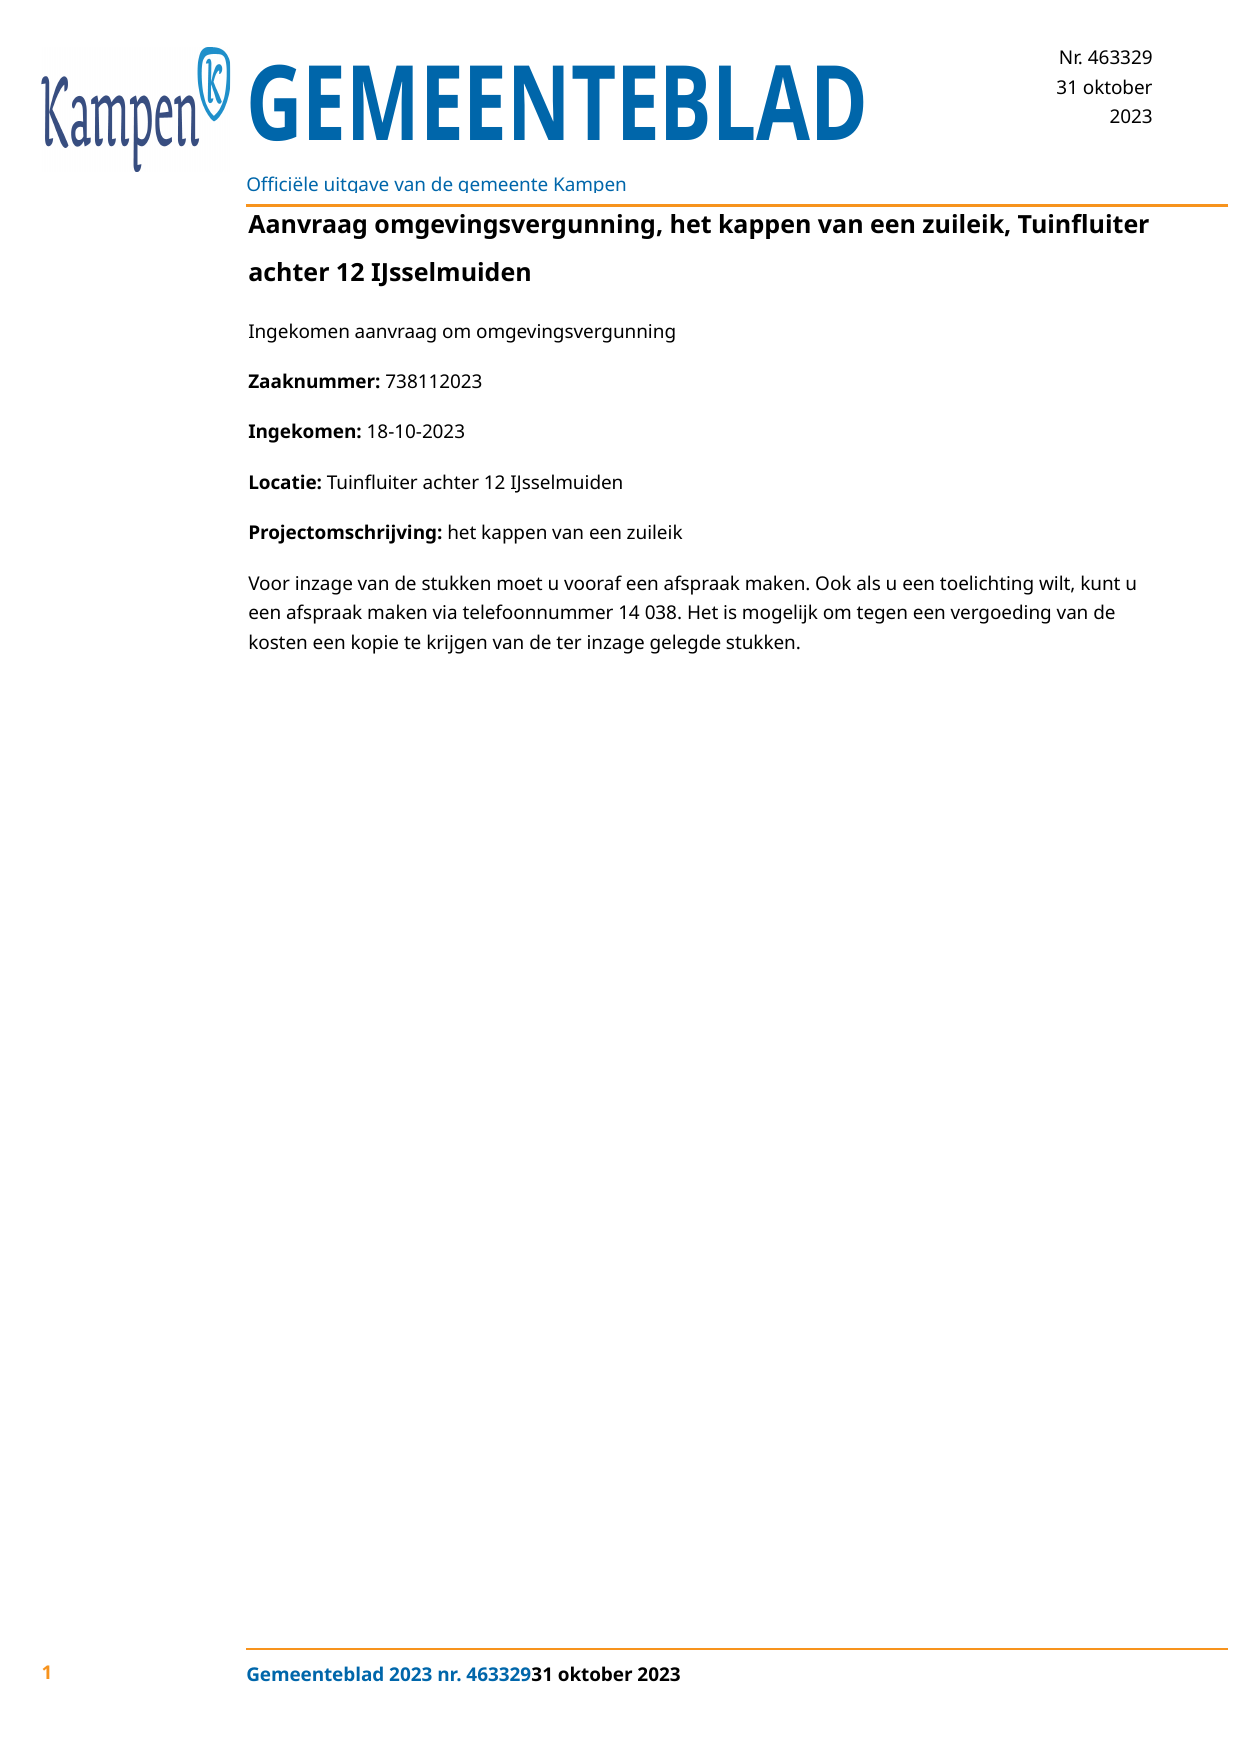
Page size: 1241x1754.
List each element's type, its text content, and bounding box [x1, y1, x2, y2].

text Ingekomen aanvraag om omgevingsvergunning [248, 318, 1152, 344]
text Ingekomen: 18-10-2023 [248, 419, 1152, 444]
text Locatie: Tuinfluiter achter 12 IJsselmuiden [248, 469, 1152, 495]
text Voor inzage van de stukken moet u vooraf een afspraak maken. Ook als u een toelichting wilt, kunt u een afspraak maken via telefoonnummer 14 038. Het is mogelijk om tegen een vergoeding van de kosten een kopie te krijgen van de ter inzage gelegde stukken. [248, 570, 1152, 655]
picture [41, 47, 231, 172]
text Projectomschrijving: het kappen van een zuileik [248, 519, 1152, 545]
text Zaaknummer: 738112023 [248, 368, 1152, 394]
text Aanvraag omgevingsvergunning, het kappen van een zuileik, Tuinfluiter achter 12 IJsselmuiden [248, 207, 1152, 288]
